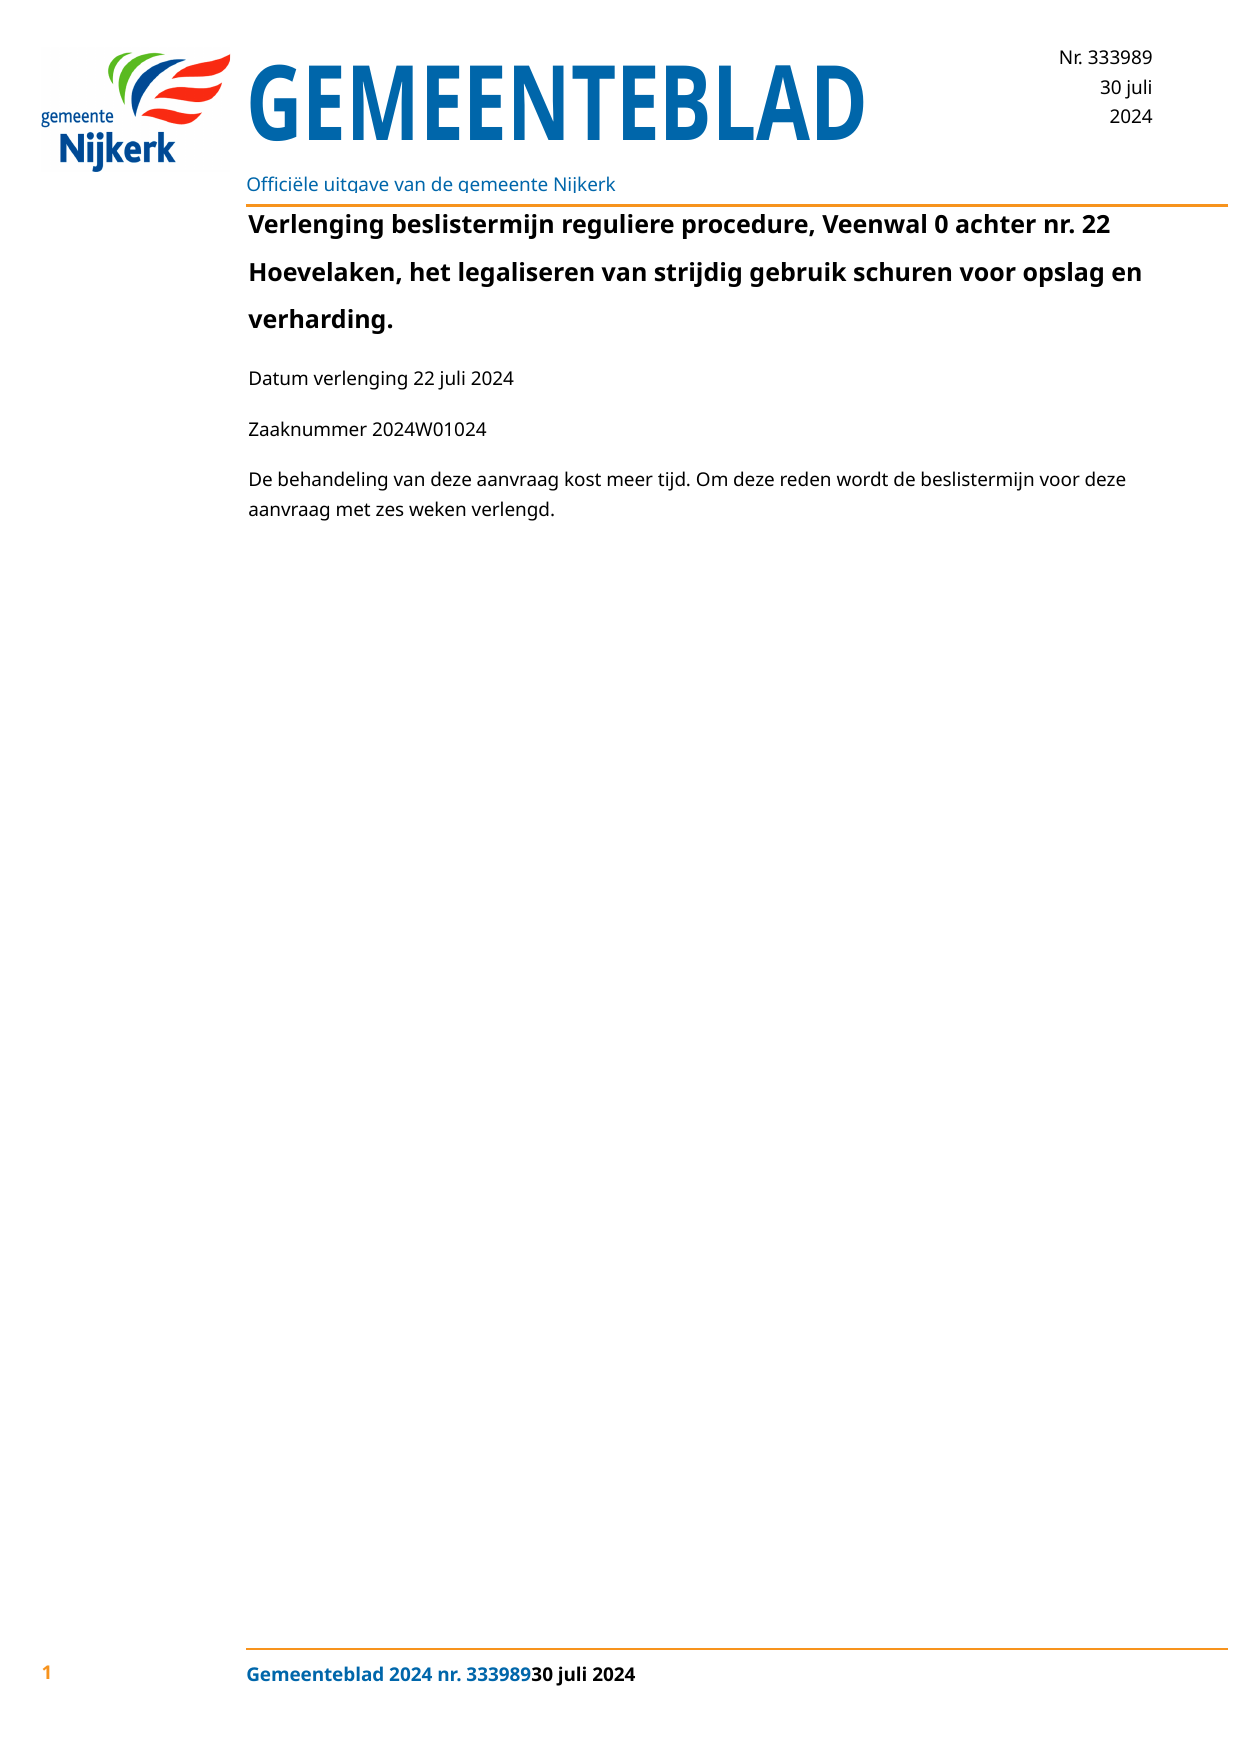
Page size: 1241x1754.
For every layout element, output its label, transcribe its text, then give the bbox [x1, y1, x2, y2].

text Zaaknummer 2024W01024 [248, 416, 1152, 442]
text Verlenging beslistermijn reguliere procedure, Veenwal 0 achter nr. 22 Hoevelaken, het legaliseren van strijdig gebruik schuren voor opslag en verharding. [248, 207, 1152, 336]
picture [41, 47, 231, 172]
text Datum verlenging 22 juli 2024 [248, 366, 1152, 391]
text De behandeling van deze aanvraag kost meer tijd. Om deze reden wordt de beslistermijn voor deze aanvraag met zes weken verlengd. [248, 466, 1152, 522]
